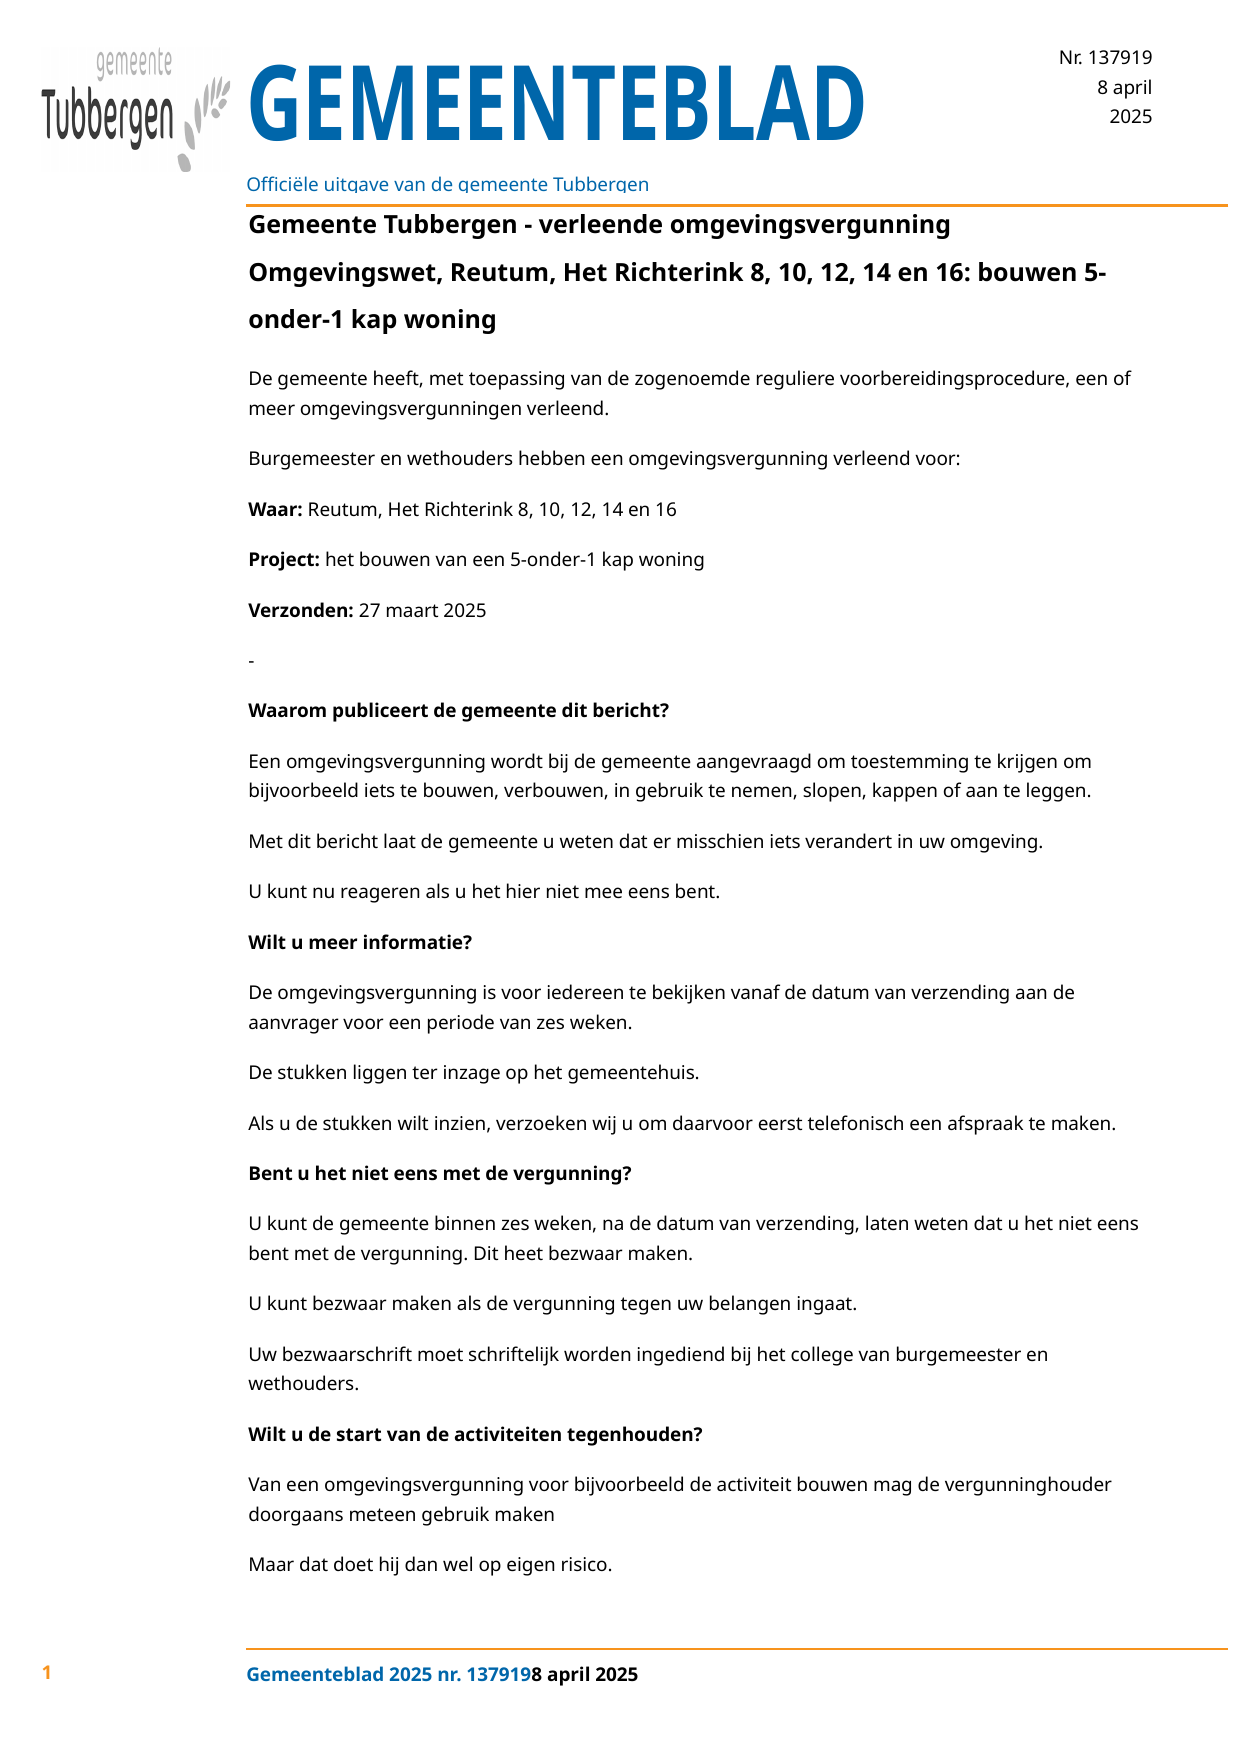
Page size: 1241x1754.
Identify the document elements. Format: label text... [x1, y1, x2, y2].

text De stukken liggen ter inzage op het gemeentehuis. [248, 1059, 1152, 1085]
text Uw bezwaarschrift moet schriftelijk worden ingediend bij het college van burgemeester en wethouders. [248, 1341, 1152, 1396]
text Waarom publiceert de gemeente dit bericht? [248, 698, 1152, 723]
text Maar dat doet hij dan wel op eigen risico. [248, 1551, 1152, 1577]
text Gemeente Tubbergen - verleende omgevingsvergunning Omgevingswet, Reutum, Het Richterink 8, 10, 12, 14 en 16: bouwen 5-onder-1 kap woning [248, 207, 1152, 336]
text Met dit bericht laat de gemeente u weten dat er misschien iets verandert in uw omgeving. [248, 828, 1152, 854]
text Wilt u de start van de activiteiten tegenhouden? [248, 1421, 1152, 1447]
text Burgemeester en wethouders hebben een omgevingsvergunning verleend voor: [248, 446, 1152, 471]
text U kunt nu reageren als u het hier niet mee eens bent. [248, 878, 1152, 904]
text Waar: Reutum, Het Richterink 8, 10, 12, 14 en 16 [248, 496, 1152, 522]
text Van een omgevingsvergunning voor bijvoorbeeld de activiteit bouwen mag de vergunninghouder doorgaans meteen gebruik maken [248, 1471, 1152, 1527]
text U kunt de gemeente binnen zes weken, na de datum van verzending, laten weten dat u het niet eens bent met de vergunning. Dit heet bezwaar maken. [248, 1211, 1152, 1266]
text De gemeente heeft, met toepassing van de zogenoemde reguliere voorbereidingsprocedure, een of meer omgevingsvergunningen verleend. [248, 366, 1152, 421]
text Verzonden: 27 maart 2025 [248, 597, 1152, 622]
picture [41, 47, 231, 172]
text Project: het bouwen van een 5-onder-1 kap woning [248, 546, 1152, 572]
text U kunt bezwaar maken als de vergunning tegen uw belangen ingaat. [248, 1291, 1152, 1316]
text Bent u het niet eens met de vergunning? [248, 1160, 1152, 1186]
text De omgevingsvergunning is voor iedereen te bekijken vanaf de datum van verzending aan de aanvrager voor een periode van zes weken. [248, 979, 1152, 1034]
text Wilt u meer informatie? [248, 929, 1152, 954]
text - [248, 647, 1152, 673]
text Als u de stukken wilt inzien, verzoeken wij u om daarvoor eerst telefonisch een afspraak te maken. [248, 1110, 1152, 1135]
text Een omgevingsvergunning wordt bij de gemeente aangevraagd om toestemming te krijgen om bijvoorbeeld iets te bouwen, verbouwen, in gebruik te nemen, slopen, kappen of aan te leggen. [248, 748, 1152, 803]
